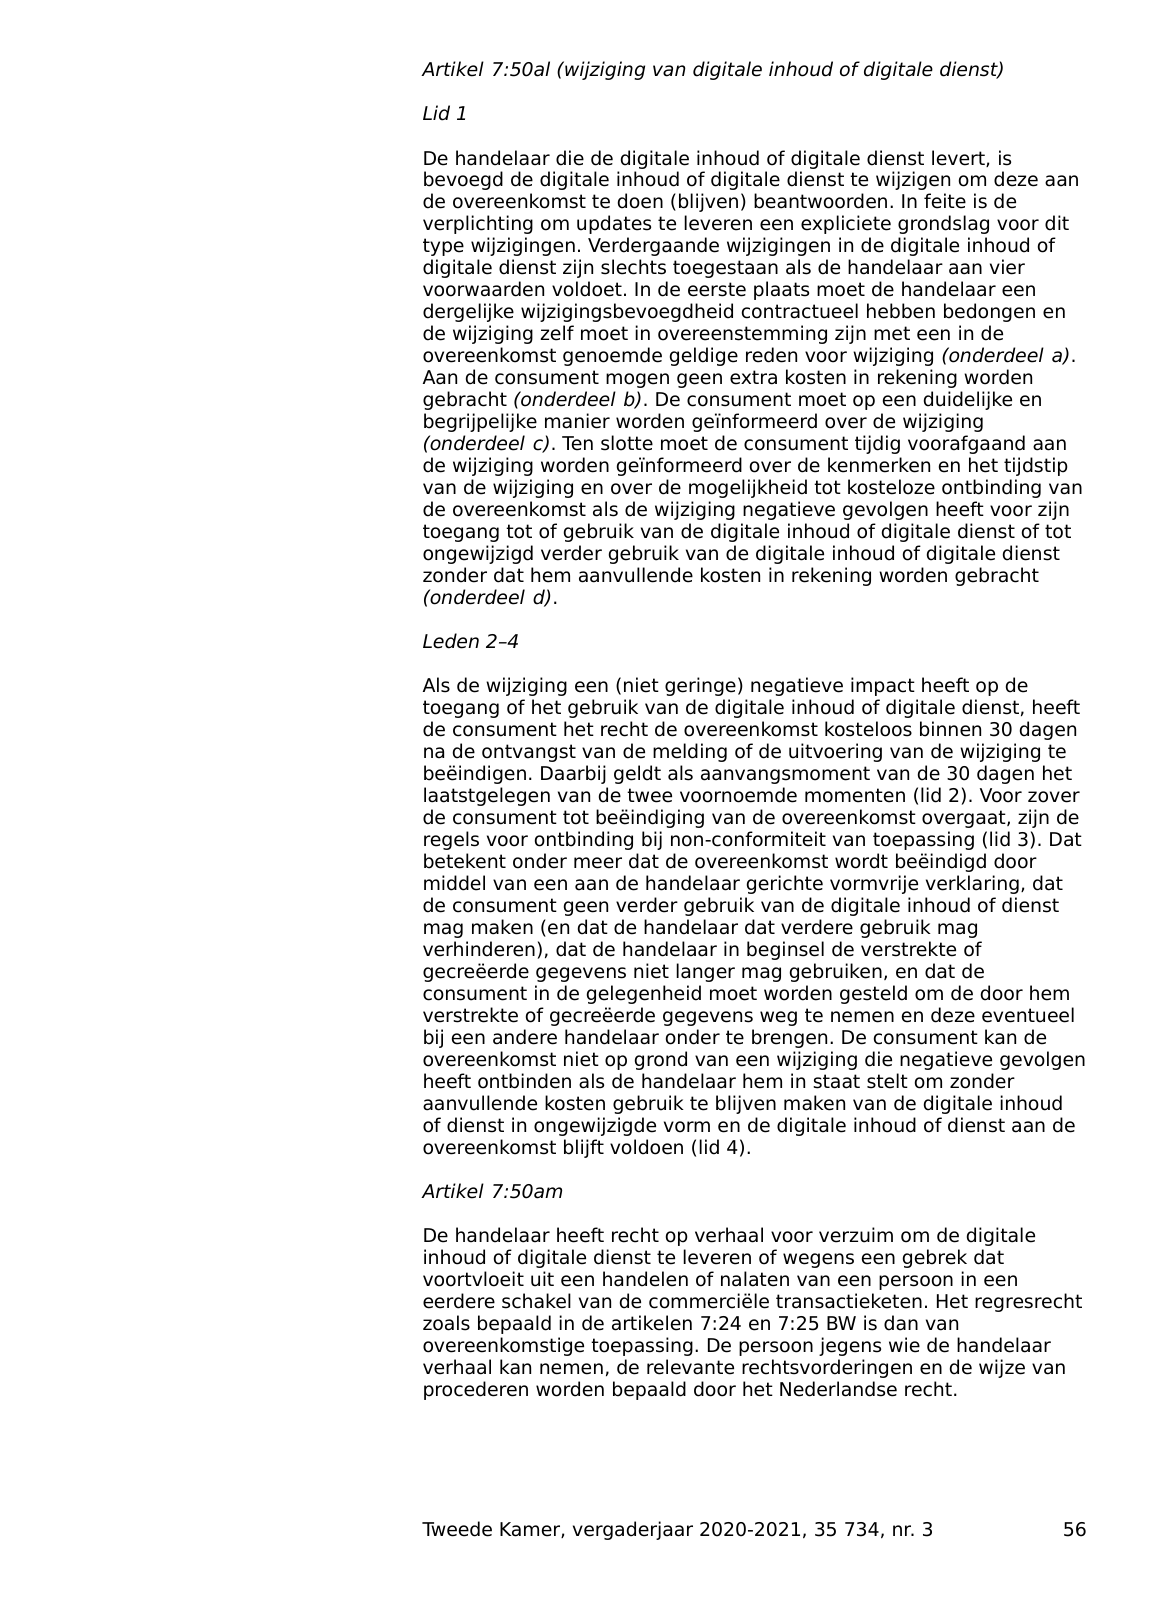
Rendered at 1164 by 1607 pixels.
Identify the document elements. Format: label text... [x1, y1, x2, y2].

subtitle Leden 2–4 [422, 631, 1087, 653]
subtitle Lid 1 [422, 103, 1087, 125]
text De handelaar die de digitale inhoud of digitale dienst levert, is bevoegd de digitale inhoud of digitale dienst te wijzigen om deze aan de overeenkomst te doen (blijven) beantwoorden. In feite is de verplichting om updates te leveren een expliciete grondslag voor dit type wijzigingen. Verdergaande wijzigingen in de digitale inhoud of digitale dienst zijn slechts toegestaan als de handelaar aan vier voorwaarden voldoet. In de eerste plaats moet de handelaar een dergelijke wijzigingsbevoegdheid contractueel hebben bedongen en de wijziging zelf moet in overeenstemming zijn met een in de overeenkomst genoemde geldige reden voor wijziging (onderdeel a). Aan de consument mogen geen extra kosten in rekening worden gebracht (onderdeel b). De consument moet op een duidelijke en begrijpelijke manier worden geïnformeerd over de wijziging (onderdeel c). Ten slotte moet de consument tijdig voorafgaand aan de wijziging worden geïnformeerd over de kenmerken en het tijdstip van de wijziging en over de mogelijkheid tot kosteloze ontbinding van de overeenkomst als de wijziging negatieve gevolgen heeft voor zijn toegang tot of gebruik van de digitale inhoud of digitale dienst of tot ongewijzigd verder gebruik van de digitale inhoud of digitale dienst zonder dat hem aanvullende kosten in rekening worden gebracht (onderdeel d). [422, 147, 1087, 609]
subtitle Artikel 7:50am [422, 1181, 1087, 1203]
subtitle Artikel 7:50al (wijziging van digitale inhoud of digitale dienst) [422, 59, 1087, 81]
text Als de wijziging een (niet geringe) negatieve impact heeft op de toegang of het gebruik van de digitale inhoud of digitale dienst, heeft de consument het recht de overeenkomst kosteloos binnen 30 dagen na de ontvangst van de melding of de uitvoering van de wijziging te beëindigen. Daarbij geldt als aanvangsmoment van de 30 dagen het laatstgelegen van de twee voornoemde momenten (lid 2). Voor zover de consument tot beëindiging van de overeenkomst overgaat, zijn de regels voor ontbinding bij non-conformiteit van toepassing (lid 3). Dat betekent onder meer dat de overeenkomst wordt beëindigd door middel van een aan de handelaar gerichte vormvrije verklaring, dat de consument geen verder gebruik van de digitale inhoud of dienst mag maken (en dat de handelaar dat verdere gebruik mag verhinderen), dat de handelaar in beginsel de verstrekte of gecreëerde gegevens niet langer mag gebruiken, en dat de consument in de gelegenheid moet worden gesteld om de door hem verstrekte of gecreëerde gegevens weg te nemen en deze eventueel bij een andere handelaar onder te brengen. De consument kan de overeenkomst niet op grond van een wijziging die negatieve gevolgen heeft ontbinden als de handelaar hem in staat stelt om zonder aanvullende kosten gebruik te blijven maken van de digitale inhoud of dienst in ongewijzigde vorm en de digitale inhoud of dienst aan de overeenkomst blijft voldoen (lid 4). [422, 675, 1087, 1159]
text De handelaar heeft recht op verhaal voor verzuim om de digitale inhoud of digitale dienst te leveren of wegens een gebrek dat voortvloeit uit een handelen of nalaten van een persoon in een eerdere schakel van de commerciële transactieketen. Het regresrecht zoals bepaald in de artikelen 7:24 en 7:25 BW is dan van overeenkomstige toepassing. De persoon jegens wie de handelaar verhaal kan nemen, de relevante rechtsvorderingen en de wijze van procederen worden bepaald door het Nederlandse recht. [422, 1225, 1087, 1401]
